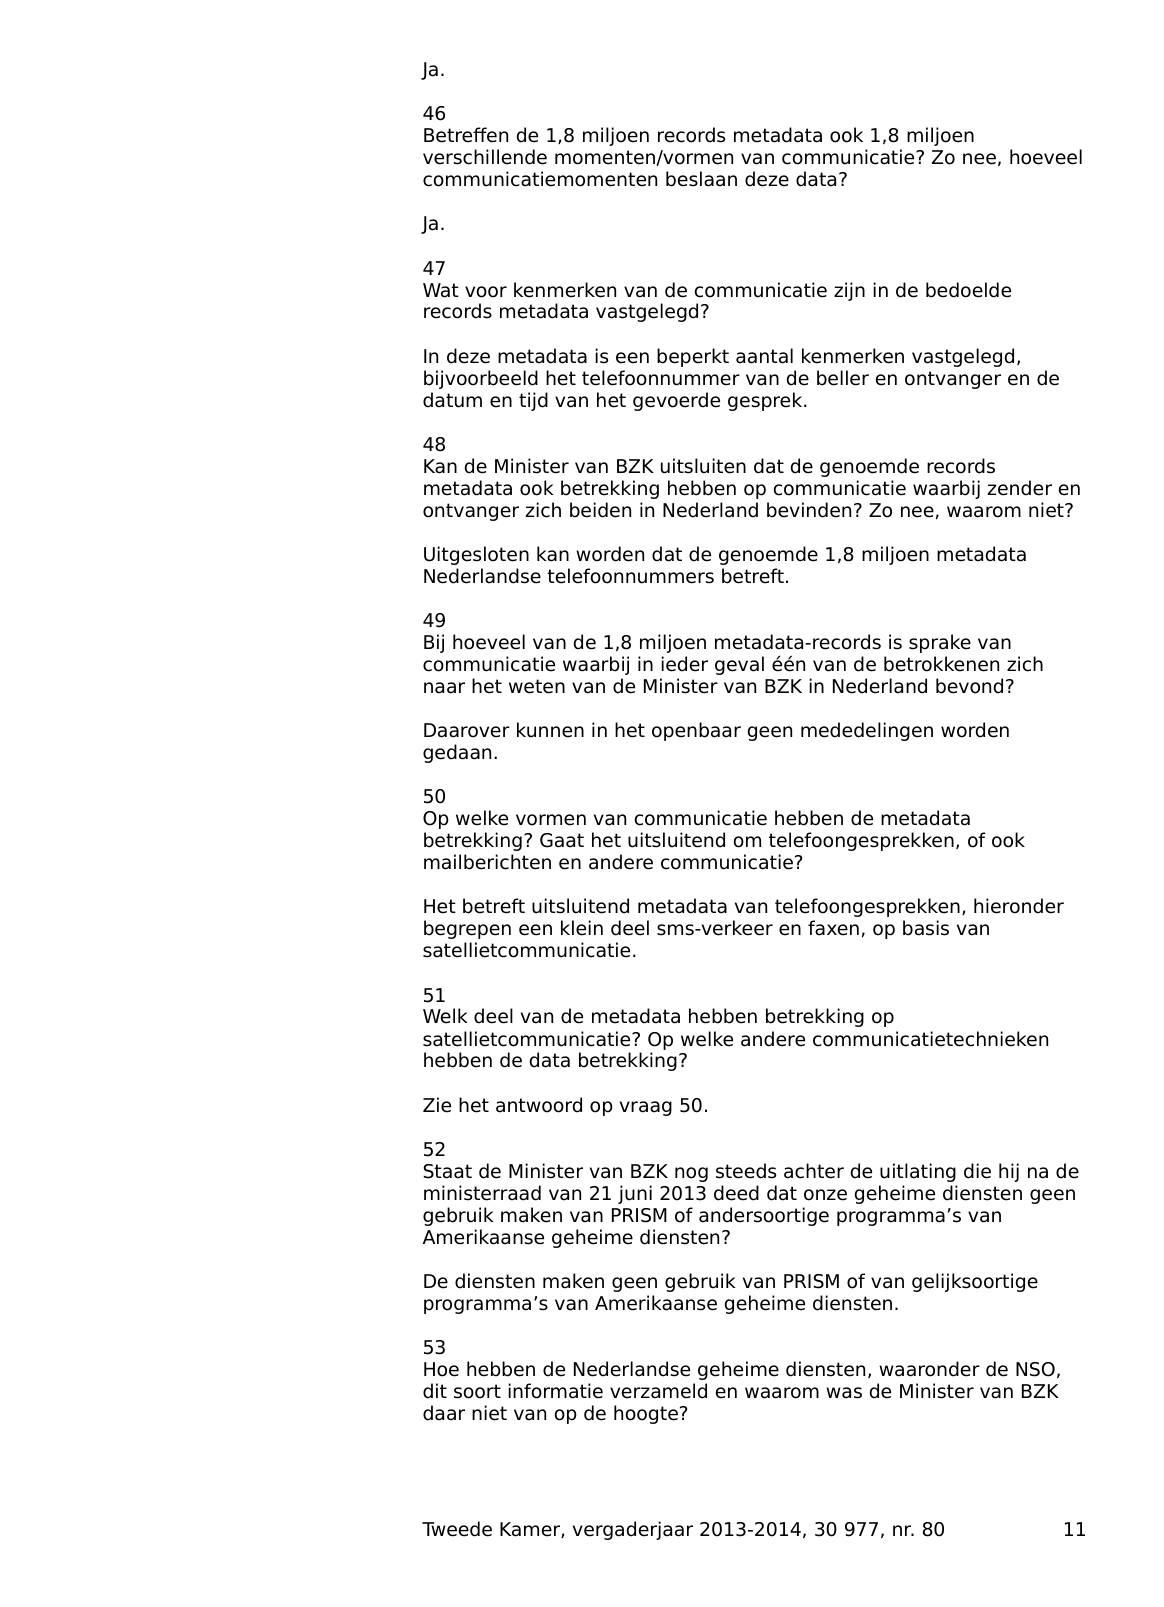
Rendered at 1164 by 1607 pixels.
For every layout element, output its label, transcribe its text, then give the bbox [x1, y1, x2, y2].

text Kan de Minister van BZK uitsluiten dat de genoemde records metadata ook betrekking hebben op communicatie waarbij zender en ontvanger zich beiden in Nederland bevinden? Zo nee, waarom niet? [422, 456, 1087, 522]
text Ja. [422, 213, 1087, 235]
text Zie het antwoord op vraag 50. [422, 1094, 1087, 1117]
text Wat voor kenmerken van de communicatie zijn in de bedoelde records metadata vastgelegd? [422, 279, 1087, 323]
text In deze metadata is een beperkt aantal kenmerken vastgelegd, bijvoorbeeld het telefoonnummer van de beller en ontvanger en de datum en tijd van het gevoerde gesprek. [422, 346, 1087, 412]
text Welk deel van de metadata hebben betrekking op satellietcommunicatie? Op welke andere communicatietechnieken hebben de data betrekking? [422, 1006, 1087, 1072]
text 48 [422, 434, 1087, 456]
text Ja. [422, 59, 1087, 81]
text 49 [422, 610, 1087, 632]
text 52 [422, 1139, 1087, 1161]
text Het betreft uitsluitend metadata van telefoongesprekken, hieronder begrepen een klein deel sms-verkeer en faxen, op basis van satellietcommunicatie. [422, 896, 1087, 962]
text 50 [422, 786, 1087, 808]
text Bij hoeveel van de 1,8 miljoen metadata-records is sprake van communicatie waarbij in ieder geval één van de betrokkenen zich naar het weten van de Minister van BZK in Nederland bevond? [422, 632, 1087, 698]
text 47 [422, 257, 1087, 279]
text 46 [422, 103, 1087, 125]
text 53 [422, 1337, 1087, 1359]
text De diensten maken geen gebruik van PRISM of van gelijksoortige programma’s van Amerikaanse geheime diensten. [422, 1271, 1087, 1315]
text Hoe hebben de Nederlandse geheime diensten, waaronder de NSO, dit soort informatie verzameld en waarom was de Minister van BZK daar niet van op de hoogte? [422, 1359, 1087, 1425]
text Daarover kunnen in het openbaar geen mededelingen worden gedaan. [422, 720, 1087, 764]
text Staat de Minister van BZK nog steeds achter de uitlating die hij na de ministerraad van 21 juni 2013 deed dat onze geheime diensten geen gebruik maken van PRISM of andersoortige programma’s van Amerikaanse geheime diensten? [422, 1161, 1087, 1249]
text 51 [422, 984, 1087, 1006]
text Uitgesloten kan worden dat de genoemde 1,8 miljoen metadata Nederlandse telefoonnummers betreft. [422, 544, 1087, 588]
text Betreffen de 1,8 miljoen records metadata ook 1,8 miljoen verschillende momenten/vormen van communicatie? Zo nee, hoeveel communicatiemomenten beslaan deze data? [422, 125, 1087, 191]
text Op welke vormen van communicatie hebben de metadata betrekking? Gaat het uitsluitend om telefoongesprekken, of ook mailberichten en andere communicatie? [422, 808, 1087, 874]
